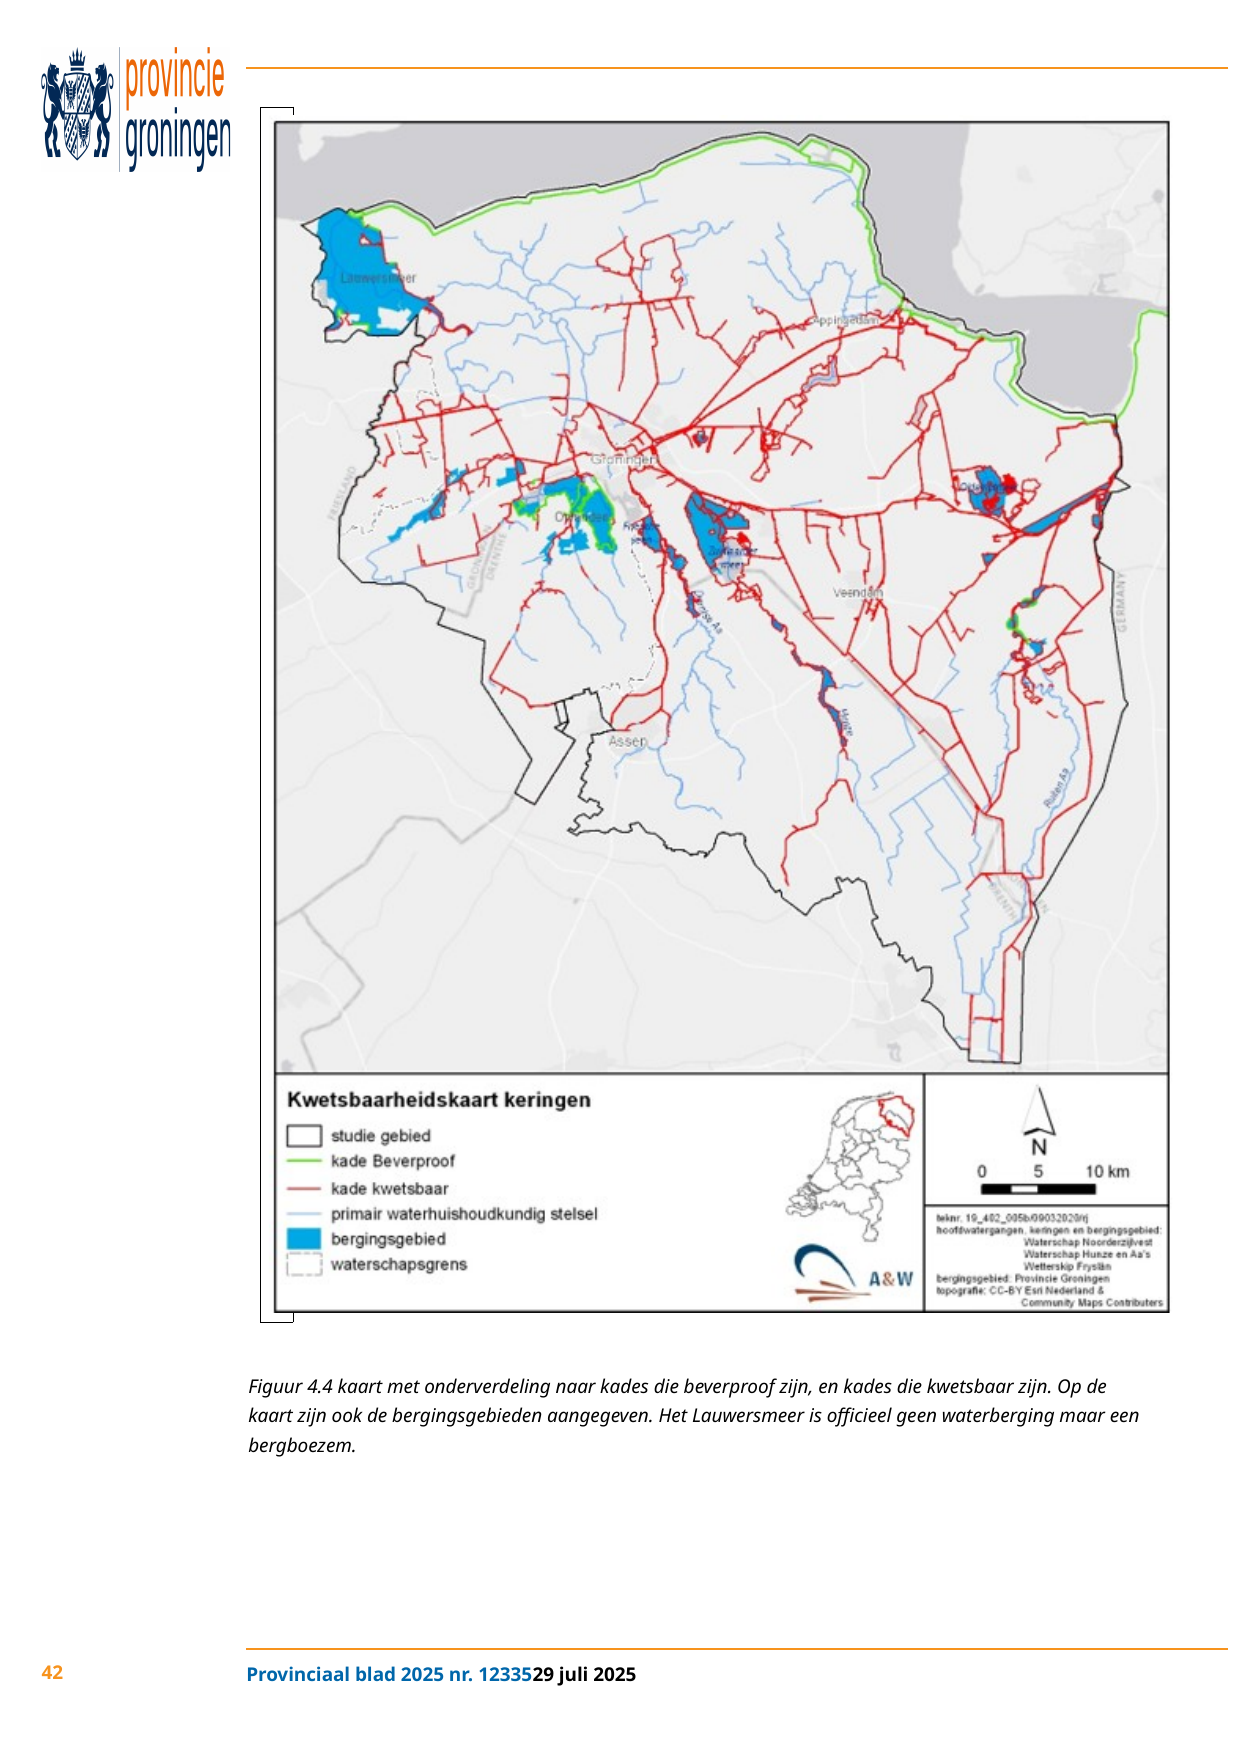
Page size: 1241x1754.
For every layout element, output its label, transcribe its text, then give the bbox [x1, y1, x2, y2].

picture [268, 115, 1173, 1313]
picture [41, 47, 231, 172]
text Figuur 4.4 kaart met onderverdeling naar kades die beverproof zijn, en kades die kwetsbaar zijn. Op de kaart zijn ook de bergingsgebieden aangegeven. Het Lauwersmeer is officieel geen waterberging maar een bergboezem. [248, 1373, 1152, 1458]
